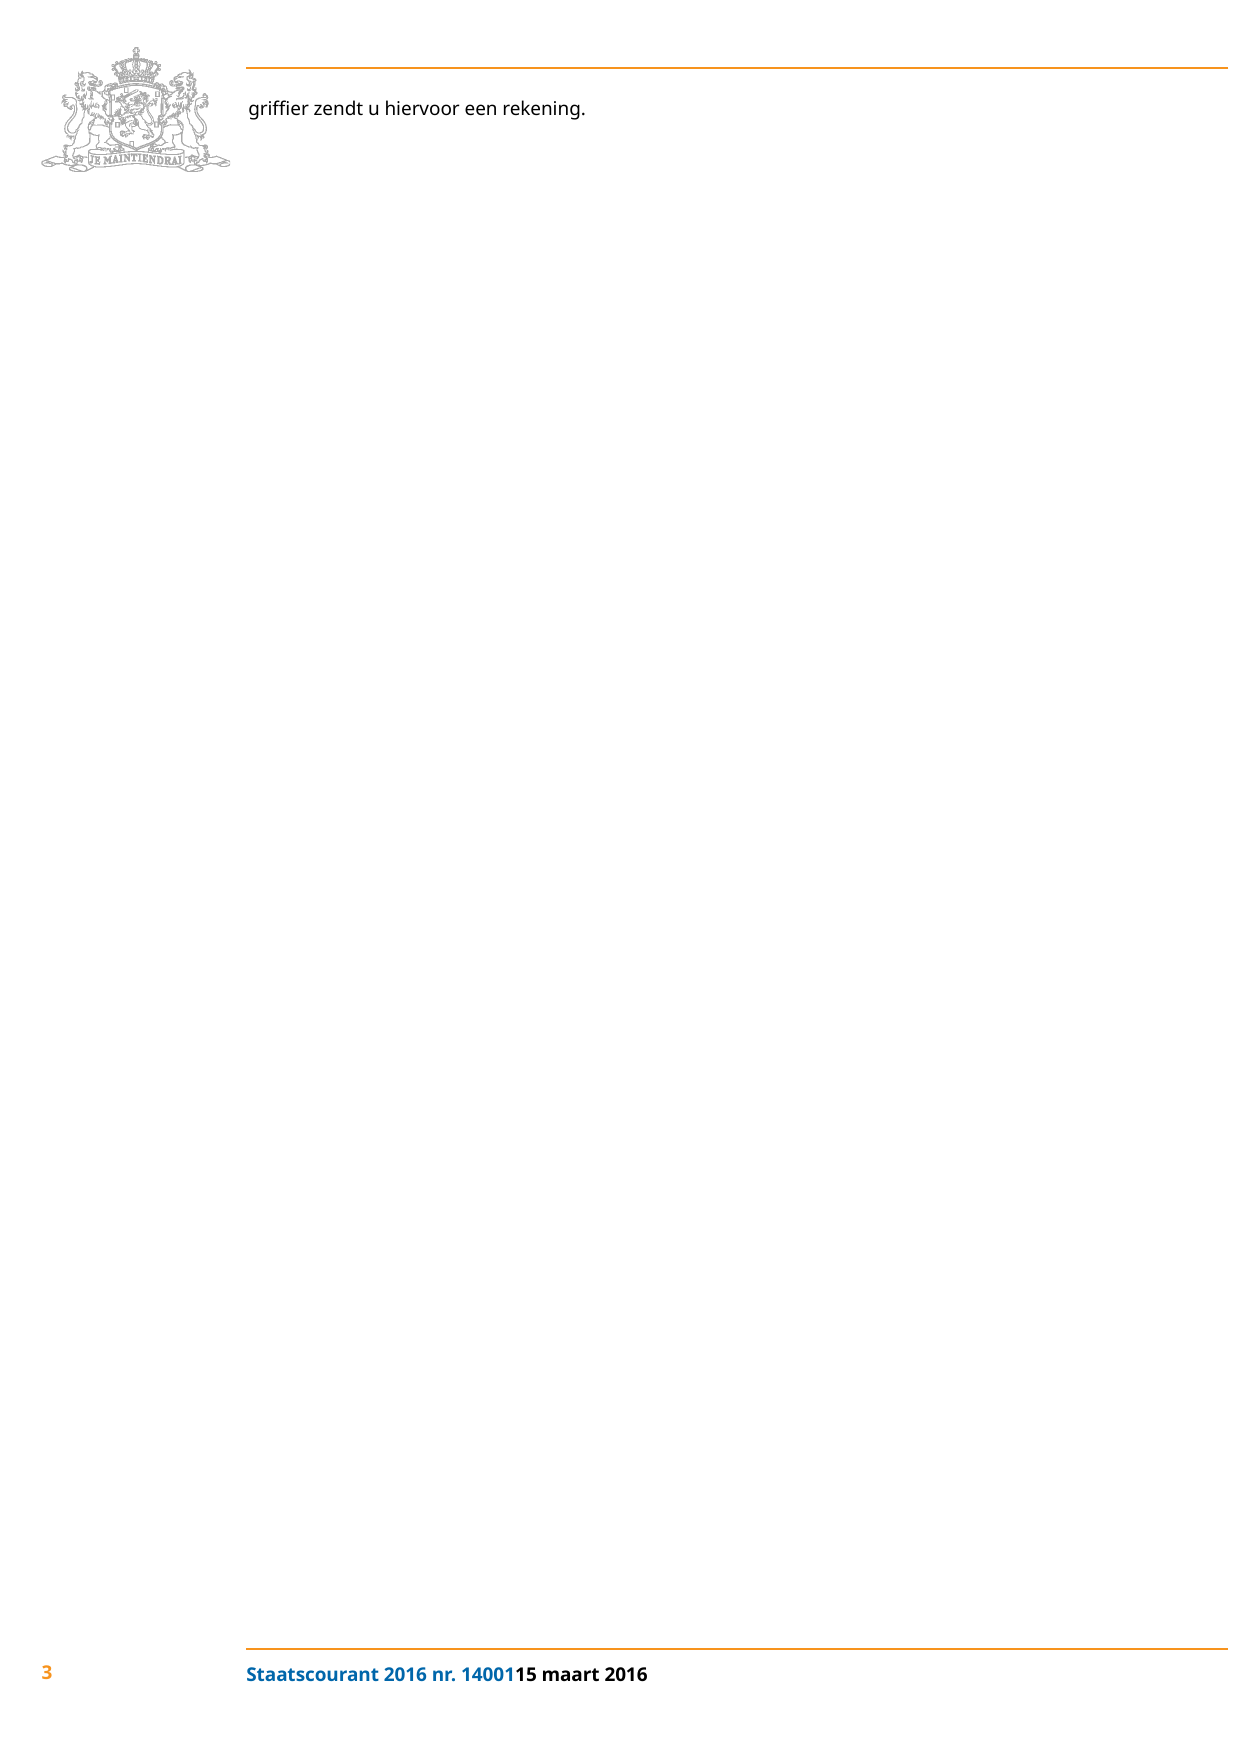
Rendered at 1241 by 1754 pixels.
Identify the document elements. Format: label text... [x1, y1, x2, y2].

text griffier zendt u hiervoor een rekening. [248, 95, 1152, 121]
picture [41, 47, 231, 172]
